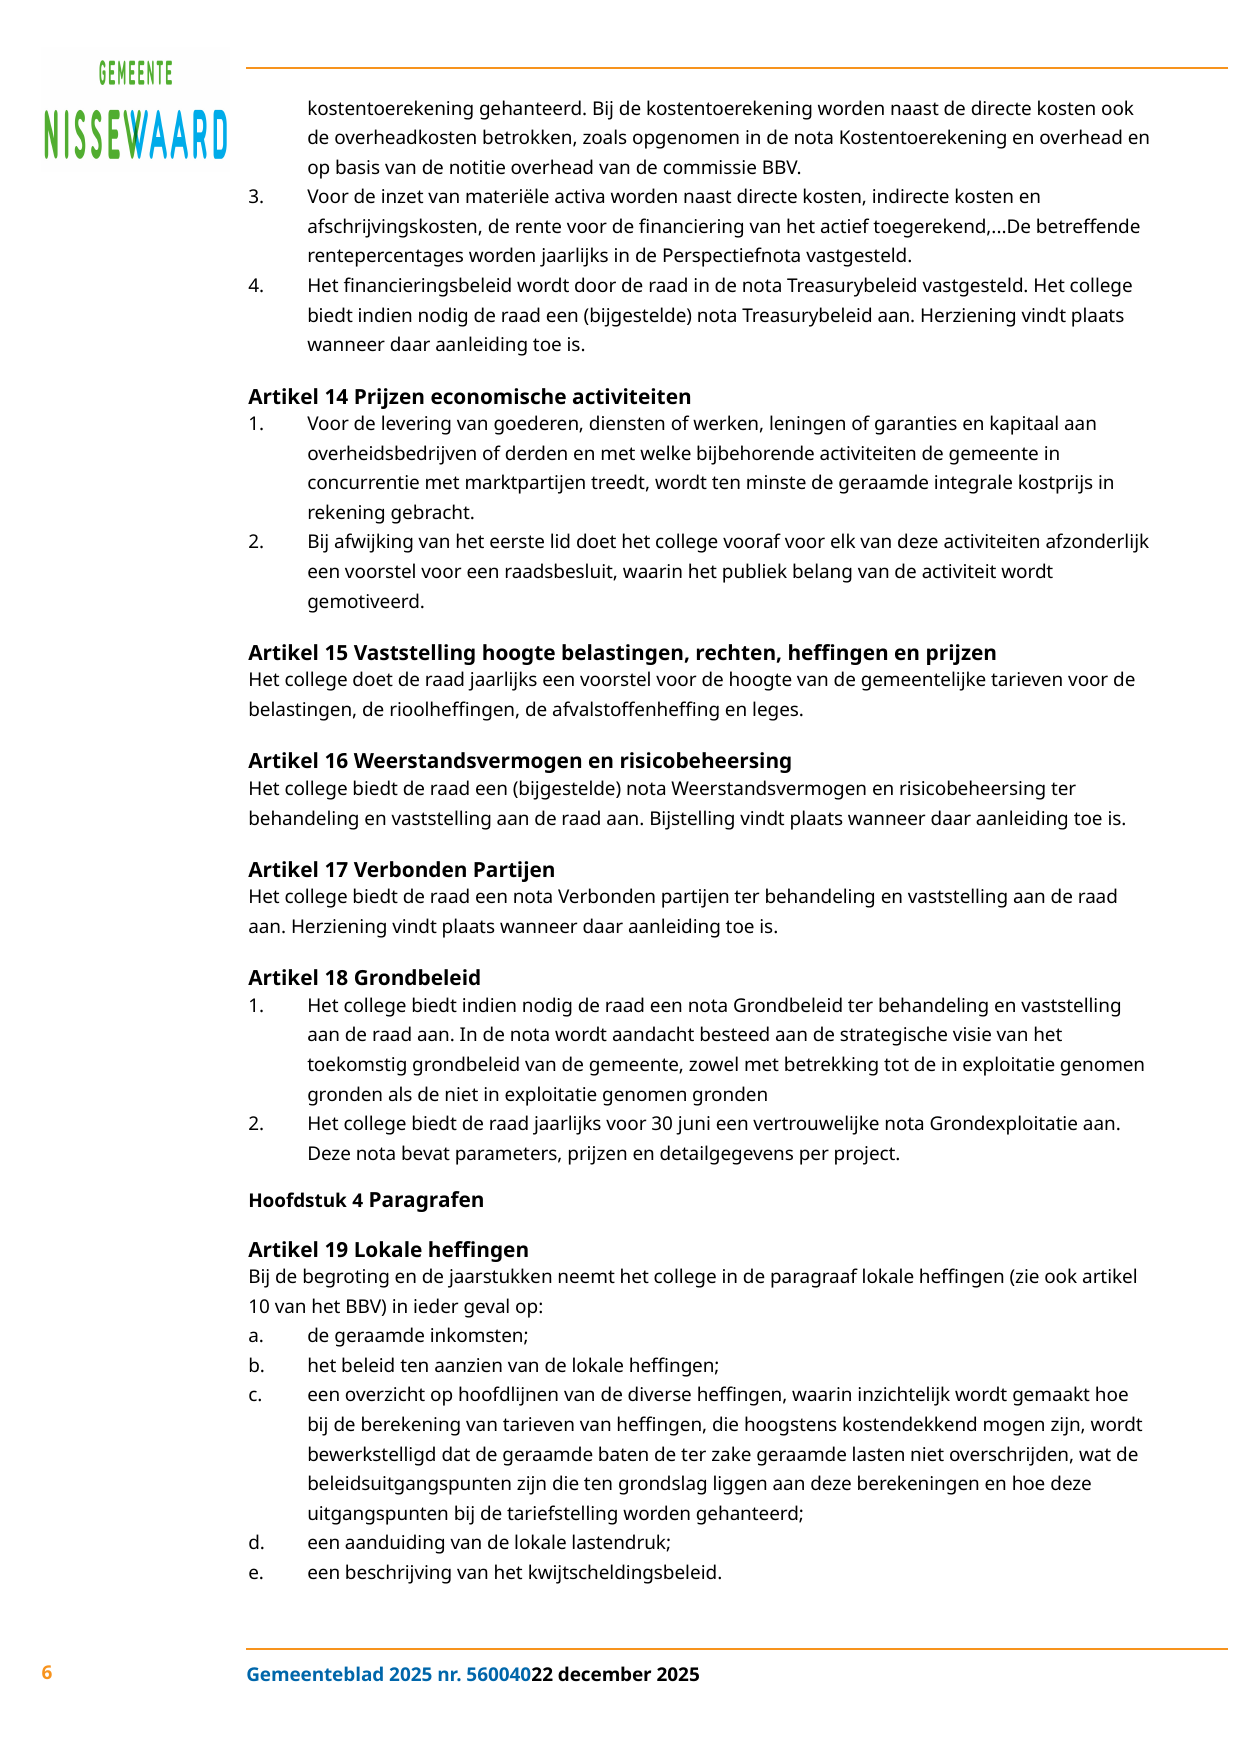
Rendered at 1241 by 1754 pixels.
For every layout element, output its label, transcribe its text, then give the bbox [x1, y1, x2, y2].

list Het financieringsbeleid wordt door de raad in de nota Treasurybeleid vastgesteld. Het college biedt indien nodig de raad een (bijgestelde) nota Treasurybeleid aan. Herziening vindt plaats wanneer daar aanleiding toe is. [248, 272, 1152, 357]
picture [41, 47, 231, 172]
text Artikel 18 Grondbeleid [248, 963, 1152, 992]
text Hoofdstuk 4 Paragrafen [248, 1186, 1152, 1214]
list een aanduiding van de lokale lastendruk; [248, 1529, 1152, 1555]
text Het college doet de raad jaarlijks een voorstel voor de hoogte van de gemeentelijke tarieven voor de belastingen, de rioolheffingen, de afvalstoffenheffing en leges. [248, 667, 1152, 722]
text Bij de begroting en de jaarstukken neemt het college in de paragraaf lokale heffingen (zie ook artikel 10 van het BBV) in ieder geval op: [248, 1263, 1152, 1318]
list Voor de levering van goederen, diensten of werken, leningen of garanties en kapitaal aan overheidsbedrijven of derden en met welke bijbehorende activiteiten de gemeente in concurrentie met marktpartijen treedt, wordt ten minste de geraamde integrale kostprijs in rekening gebracht. [248, 410, 1152, 525]
text Artikel 16 Weerstandsvermogen en risicobeheersing [248, 747, 1152, 775]
list kostentoerekening gehanteerd. Bij de kostentoerekening worden naast de directe kosten ook de overheadkosten betrokken, zoals opgenomen in de nota Kostentoerekening en overhead en op basis van de notitie overhead van de commissie BBV. [248, 95, 1152, 180]
text Artikel 17 Verbonden Partijen [248, 855, 1152, 883]
list Bij afwijking van het eerste lid doet het college vooraf voor elk van deze activiteiten afzonderlijk een voorstel voor een raadsbesluit, waarin het publiek belang van de activiteit wordt gemotiveerd. [248, 529, 1152, 613]
text Het college biedt de raad een (bijgestelde) nota Weerstandsvermogen en risicobeheersing ter behandeling en vaststelling aan de raad aan. Bijstelling vindt plaats wanneer daar aanleiding toe is. [248, 775, 1152, 830]
text Artikel 15 Vaststelling hoogte belastingen, rechten, heffingen en prijzen [248, 638, 1152, 667]
text Het college biedt de raad een nota Verbonden partijen ter behandeling en vaststelling aan de raad aan. Herziening vindt plaats wanneer daar aanleiding toe is. [248, 883, 1152, 939]
text Artikel 19 Lokale heffingen [248, 1235, 1152, 1263]
list een beschrijving van het kwijtscheldingsbeleid. [248, 1559, 1152, 1585]
list het beleid ten aanzien van de lokale heffingen; [248, 1352, 1152, 1378]
list de geraamde inkomsten; [248, 1322, 1152, 1348]
list Voor de inzet van materiële activa worden naast directe kosten, indirecte kosten en afschrijvingskosten, de rente voor de financiering van het actief toegerekend,...De betreffende rentepercentages worden jaarlijks in de Perspectiefnota vastgesteld. [248, 183, 1152, 268]
list een overzicht op hoofdlijnen van de diverse heffingen, waarin inzichtelijk wordt gemaakt hoe bij de berekening van tarieven van heffingen, die hoogstens kostendekkend mogen zijn, wordt bewerkstelligd dat de geraamde baten de ter zake geraamde lasten niet overschrijden, wat de beleidsuitgangspunten zijn die ten grondslag liggen aan deze berekeningen en hoe deze uitgangspunten bij de tariefstelling worden gehanteerd; [248, 1382, 1152, 1526]
list Het college biedt indien nodig de raad een nota Grondbeleid ter behandeling en vaststelling aan de raad aan. In de nota wordt aandacht besteed aan de strategische visie van het toekomstig grondbeleid van de gemeente, zowel met betrekking tot de in exploitatie genomen gronden als de niet in exploitatie genomen gronden [248, 992, 1152, 1106]
list Het college biedt de raad jaarlijks voor 30 juni een vertrouwelijke nota Grondexploitatie aan. Deze nota bevat parameters, prijzen en detailgegevens per project. [248, 1110, 1152, 1166]
text Artikel 14 Prijzen economische activiteiten [248, 382, 1152, 410]
